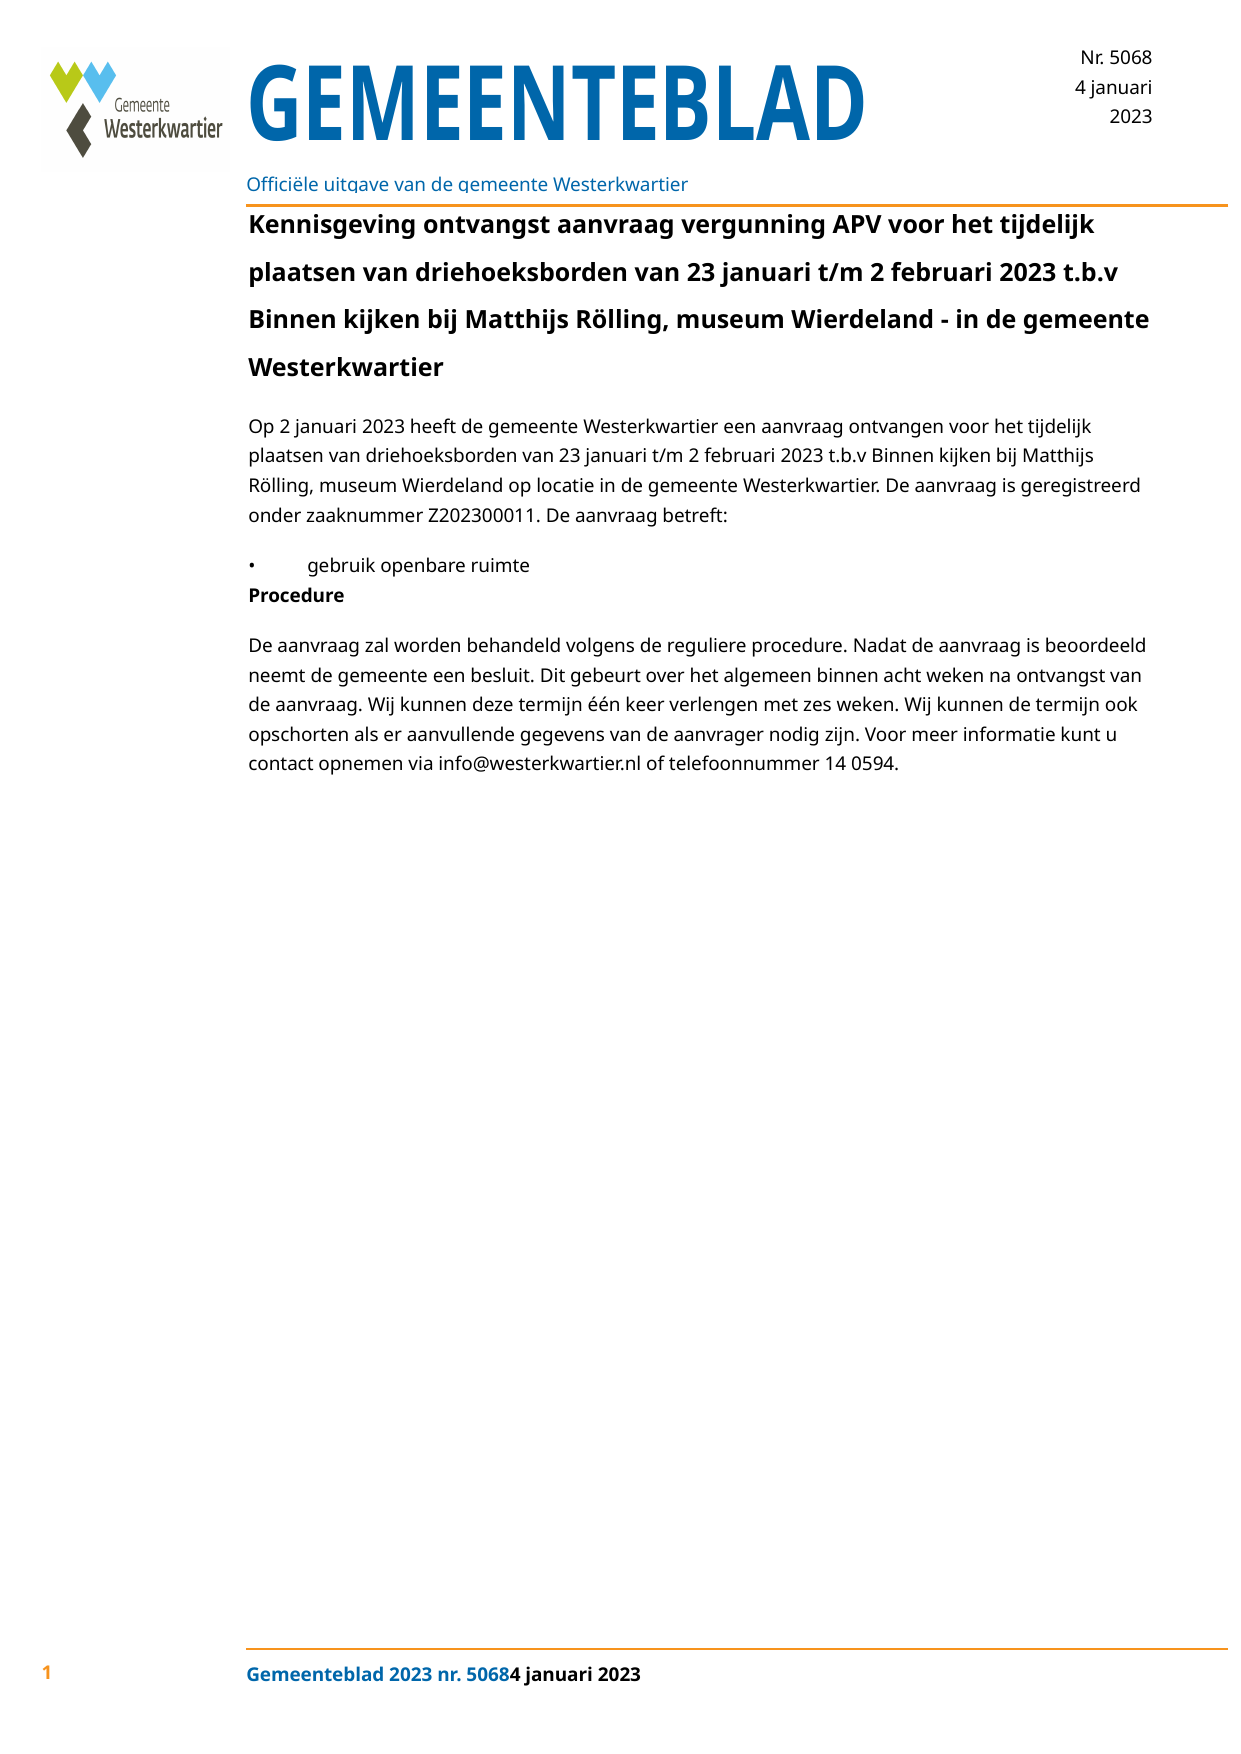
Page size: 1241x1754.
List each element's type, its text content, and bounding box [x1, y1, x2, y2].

text Op 2 januari 2023 heeft de gemeente Westerkwartier een aanvraag ontvangen voor het tijdelijk plaatsen van driehoeksborden van 23 januari t/m 2 februari 2023 t.b.v Binnen kijken bij Matthijs Rölling, museum Wierdeland op locatie in de gemeente Westerkwartier. De aanvraag is geregistreerd onder zaaknummer Z202300011. De aanvraag betreft: [248, 413, 1152, 528]
list gebruik openbare ruimte [248, 552, 1152, 578]
text Procedure [248, 582, 1152, 608]
text De aanvraag zal worden behandeld volgens de reguliere procedure. Nadat de aanvraag is beoordeeld neemt de gemeente een besluit. Dit gebeurt over het algemeen binnen acht weken na ontvangst van de aanvraag. Wij kunnen deze termijn één keer verlengen met zes weken. Wij kunnen de termijn ook opschorten als er aanvullende gegevens van de aanvrager nodig zijn. Voor meer informatie kunt u contact opnemen via info@westerkwartier.nl of telefoonnummer 14 0594. [248, 632, 1152, 776]
text Kennisgeving ontvangst aanvraag vergunning APV voor het tijdelijk plaatsen van driehoeksborden van 23 januari t/m 2 februari 2023 t.b.v Binnen kijken bij Matthijs Rölling, museum Wierdeland - in de gemeente Westerkwartier [248, 207, 1152, 384]
picture [41, 47, 231, 172]
